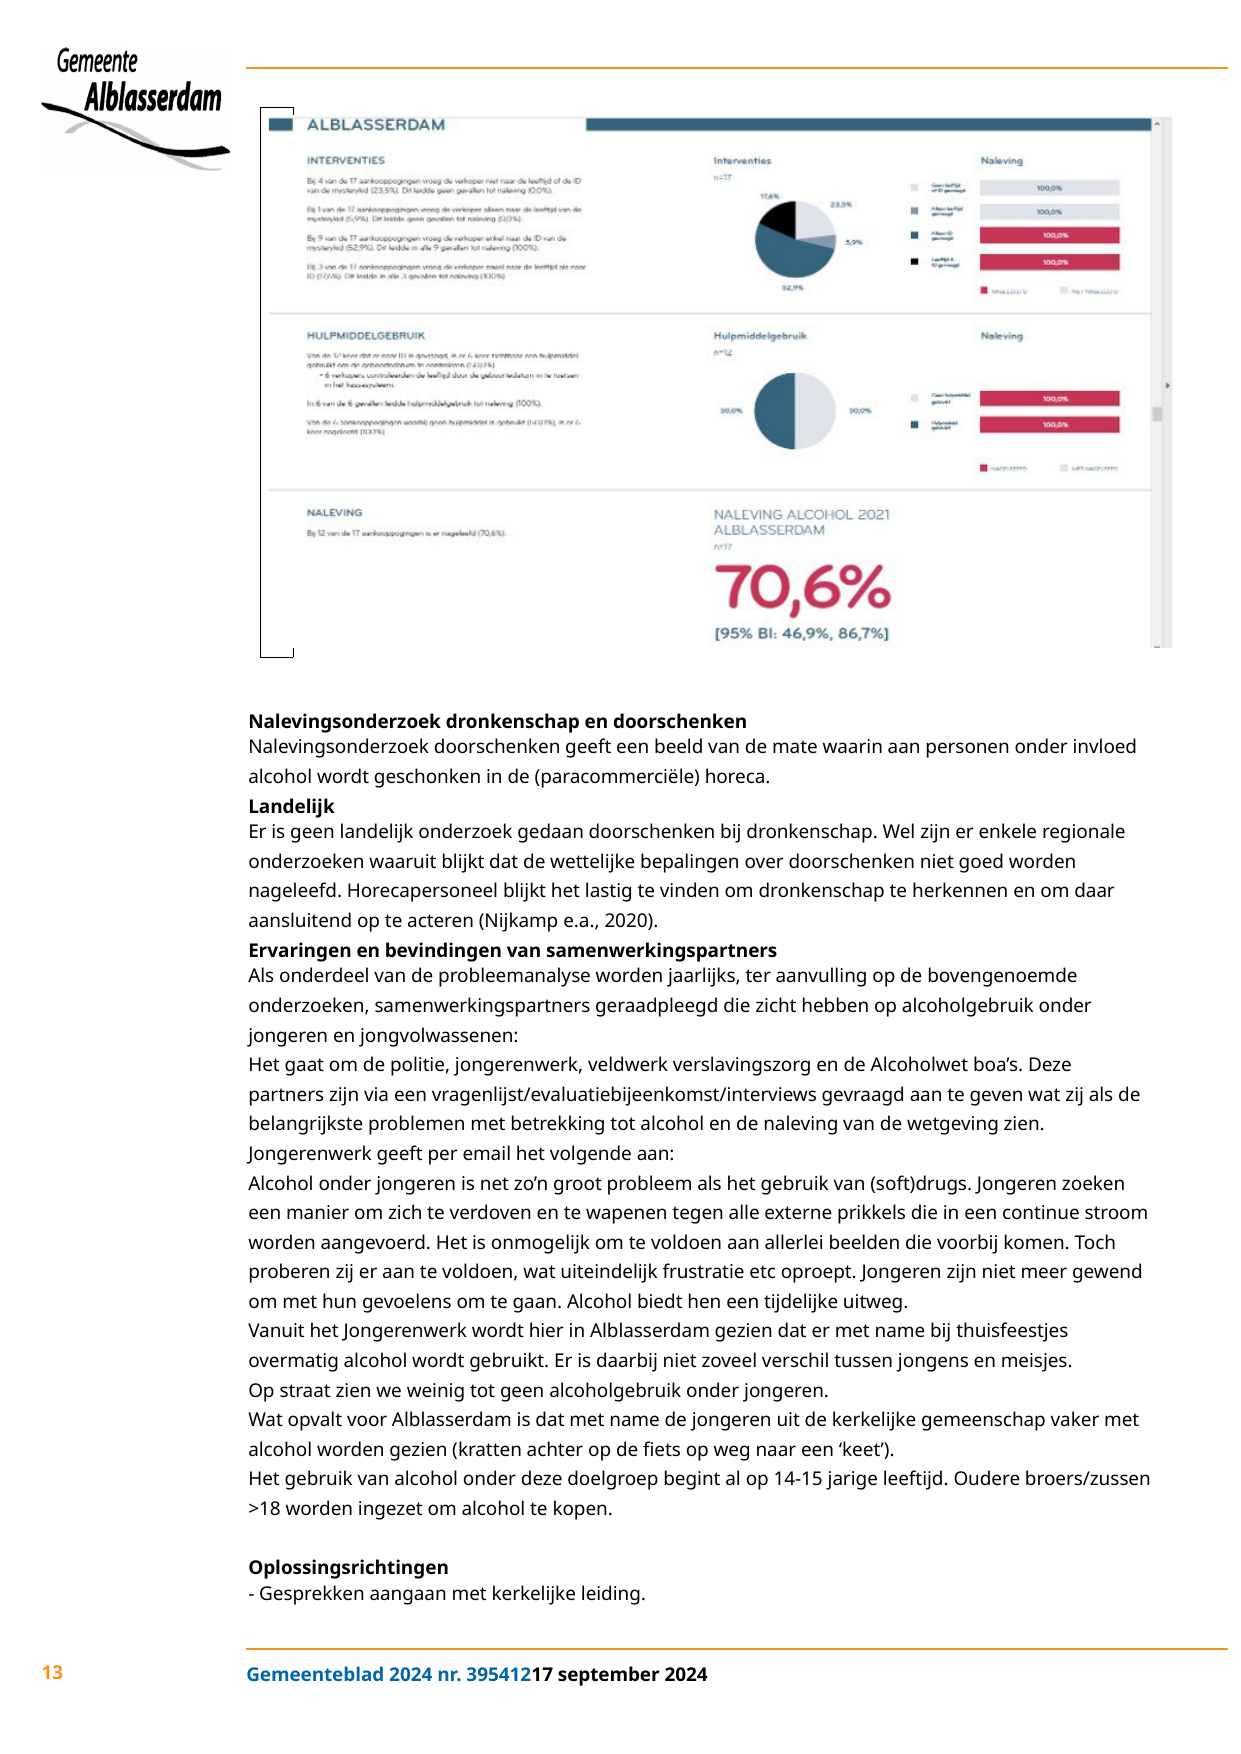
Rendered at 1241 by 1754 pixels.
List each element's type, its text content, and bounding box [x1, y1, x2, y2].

text Oplossingsrichtingen [248, 1554, 1152, 1580]
picture [41, 47, 231, 172]
text Het gebruik van alcohol onder deze doelgroep begint al op 14-15 jarige leeftijd. Oudere broers/zussen >18 worden ingezet om alcohol te kopen. [248, 1466, 1152, 1521]
text Er is geen landelijk onderzoek gedaan doorschenken bij dronkenschap. Wel zijn er enkele regionale onderzoeken waaruit blijkt dat de wettelijke bepalingen over doorschenken niet goed worden nageleefd. Horecapersoneel blijkt het lastig te vinden om dronkenschap te herkennen en om daar aansluitend op te acteren (Nijkamp e.a., 2020). [248, 818, 1152, 933]
text Wat opvalt voor Alblasserdam is dat met name de jongeren uit de kerkelijke gemeenschap vaker met alcohol worden gezien (kratten achter op de fiets op weg naar een ‘keet’). [248, 1406, 1152, 1462]
text Nalevingsonderzoek doorschenken geeft een beeld van de mate waarin aan personen onder invloed alcohol wordt geschonken in de (paracommerciële) horeca. [248, 734, 1152, 789]
text Jongerenwerk geeft per email het volgende aan: [248, 1140, 1152, 1166]
text Landelijk [248, 793, 1152, 818]
text Vanuit het Jongerenwerk wordt hier in Alblasserdam gezien dat er met name bij thuisfeestjes overmatig alcohol wordt gebruikt. Er is daarbij niet zoveel verschil tussen jongens en meisjes. [248, 1318, 1152, 1373]
text Op straat zien we weinig tot geen alcoholgebruik onder jongeren. [248, 1377, 1152, 1402]
picture [268, 115, 1173, 648]
text Nalevingsonderzoek dronkenschap en doorschenken [248, 708, 1152, 734]
text Als onderdeel van de probleemanalyse worden jaarlijks, ter aanvulling op de bovengenoemde onderzoeken, samenwerkingspartners geraadpleegd die zicht hebben op alcoholgebruik onder jongeren en jongvolwassenen: [248, 963, 1152, 1047]
text Het gaat om de politie, jongerenwerk, veldwerk verslavingszorg en de Alcoholwet boa’s. Deze partners zijn via een vragenlijst/evaluatiebijeenkomst/interviews gevraagd aan te geven wat zij als de belangrijkste problemen met betrekking tot alcohol en de naleving van de wetgeving zien. [248, 1051, 1152, 1136]
text - Gesprekken aangaan met kerkelijke leiding. [248, 1580, 1152, 1606]
text Alcohol onder jongeren is net zo’n groot probleem als het gebruik van (soft)drugs. Jongeren zoeken een manier om zich te verdoven en te wapenen tegen alle externe prikkels die in een continue stroom worden aangevoerd. Het is onmogelijk om te voldoen aan allerlei beelden die voorbij komen. Toch proberen zij er aan te voldoen, wat uiteindelijk frustratie etc oproept. Jongeren zijn niet meer gewend om met hun gevoelens om te gaan. Alcohol biedt hen een tijdelijke uitweg. [248, 1170, 1152, 1314]
text Ervaringen en bevindingen van samenwerkingspartners [248, 937, 1152, 963]
